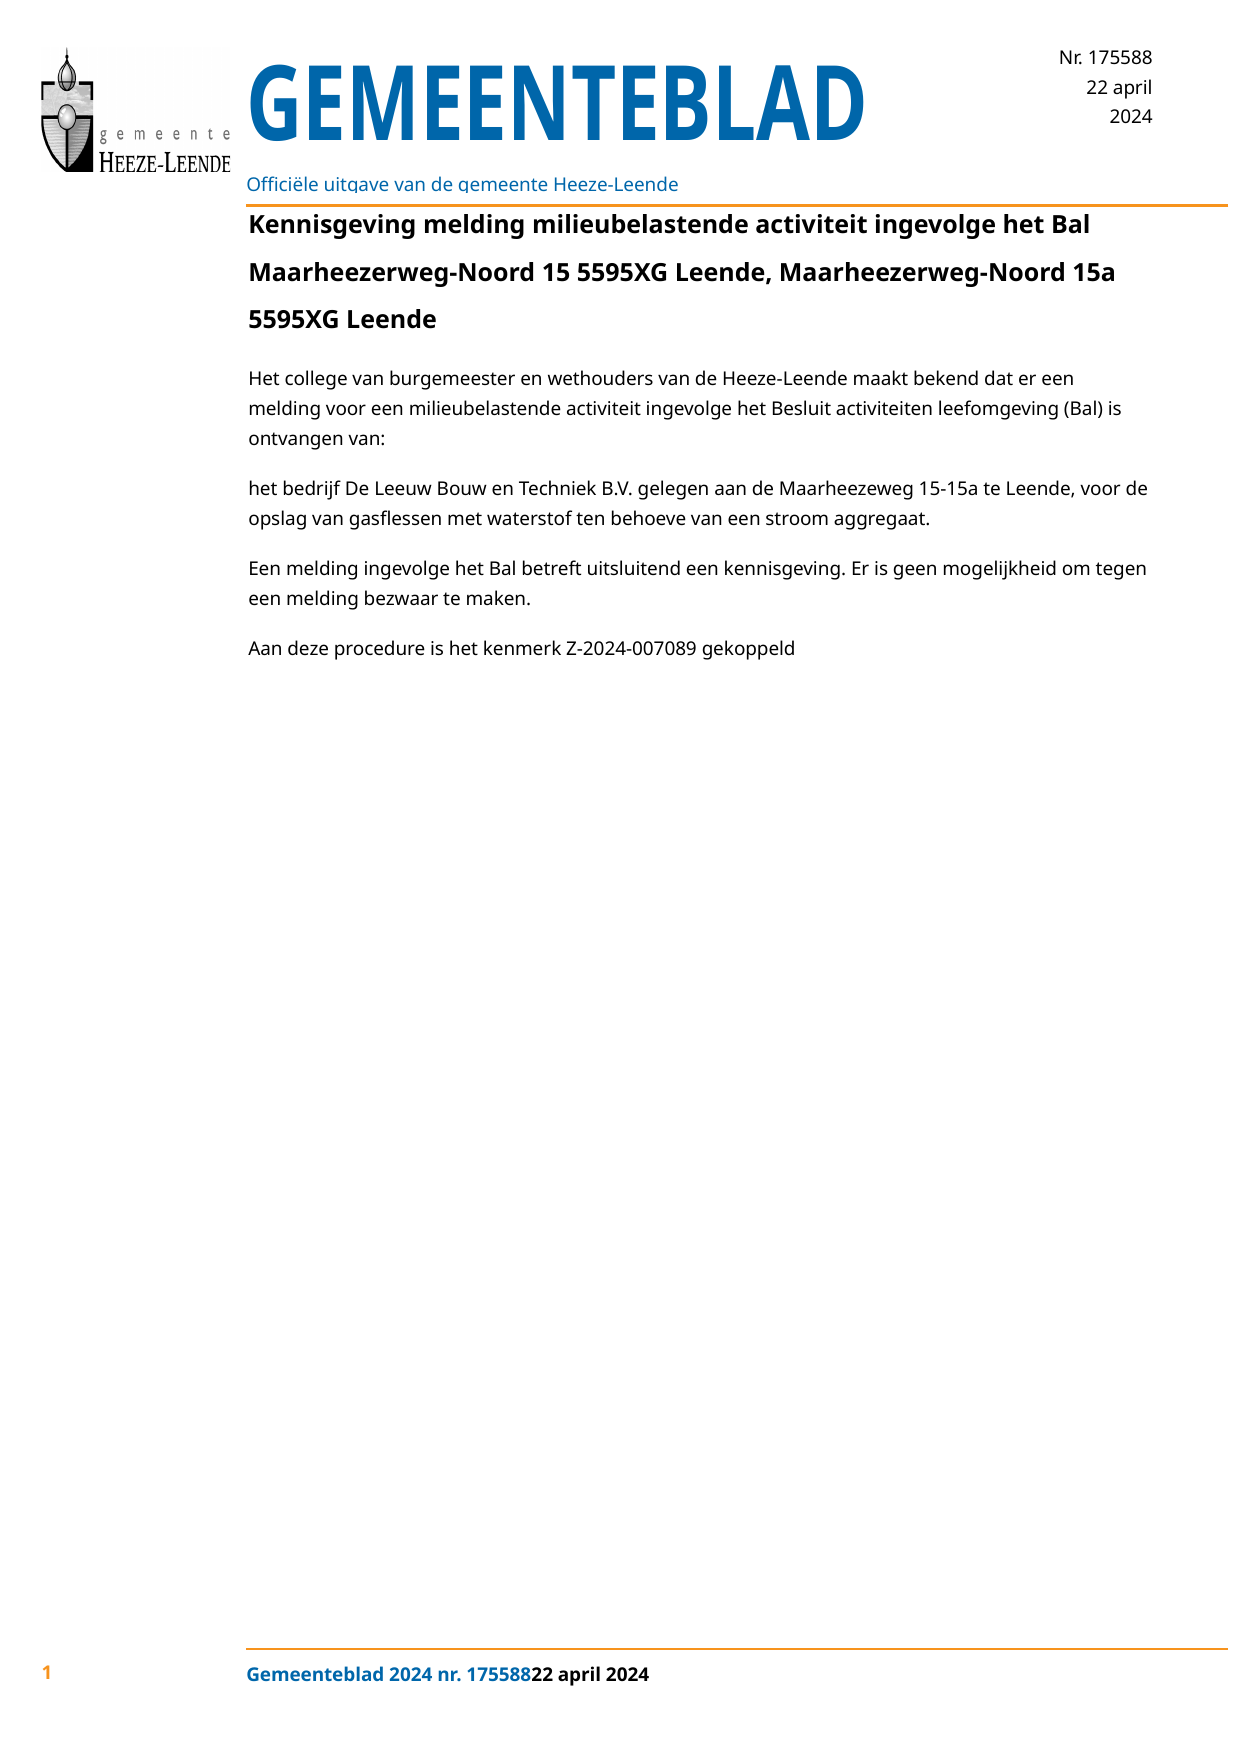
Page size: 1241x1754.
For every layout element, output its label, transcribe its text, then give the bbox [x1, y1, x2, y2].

text Kennisgeving melding milieubelastende activiteit ingevolge het Bal Maarheezerweg-Noord 15 5595XG Leende, Maarheezerweg-Noord 15a 5595XG Leende [248, 207, 1152, 336]
text Een melding ingevolge het Bal betreft uitsluitend een kennisgeving. Er is geen mogelijkheid om tegen een melding bezwaar te maken. [248, 555, 1152, 610]
text het bedrijf De Leeuw Bouw en Techniek B.V. gelegen aan de Maarheezeweg 15-15a te Leende, voor de opslag van gasflessen met waterstof ten behoeve van een stroom aggregaat. [248, 475, 1152, 530]
text Het college van burgemeester en wethouders van de Heeze-Leende maakt bekend dat er een melding voor een milieubelastende activiteit ingevolge het Besluit activiteiten leefomgeving (Bal) is ontvangen van: [248, 366, 1152, 450]
picture [41, 47, 231, 172]
text Aan deze procedure is het kenmerk Z-2024-007089 gekoppeld [248, 635, 1152, 661]
